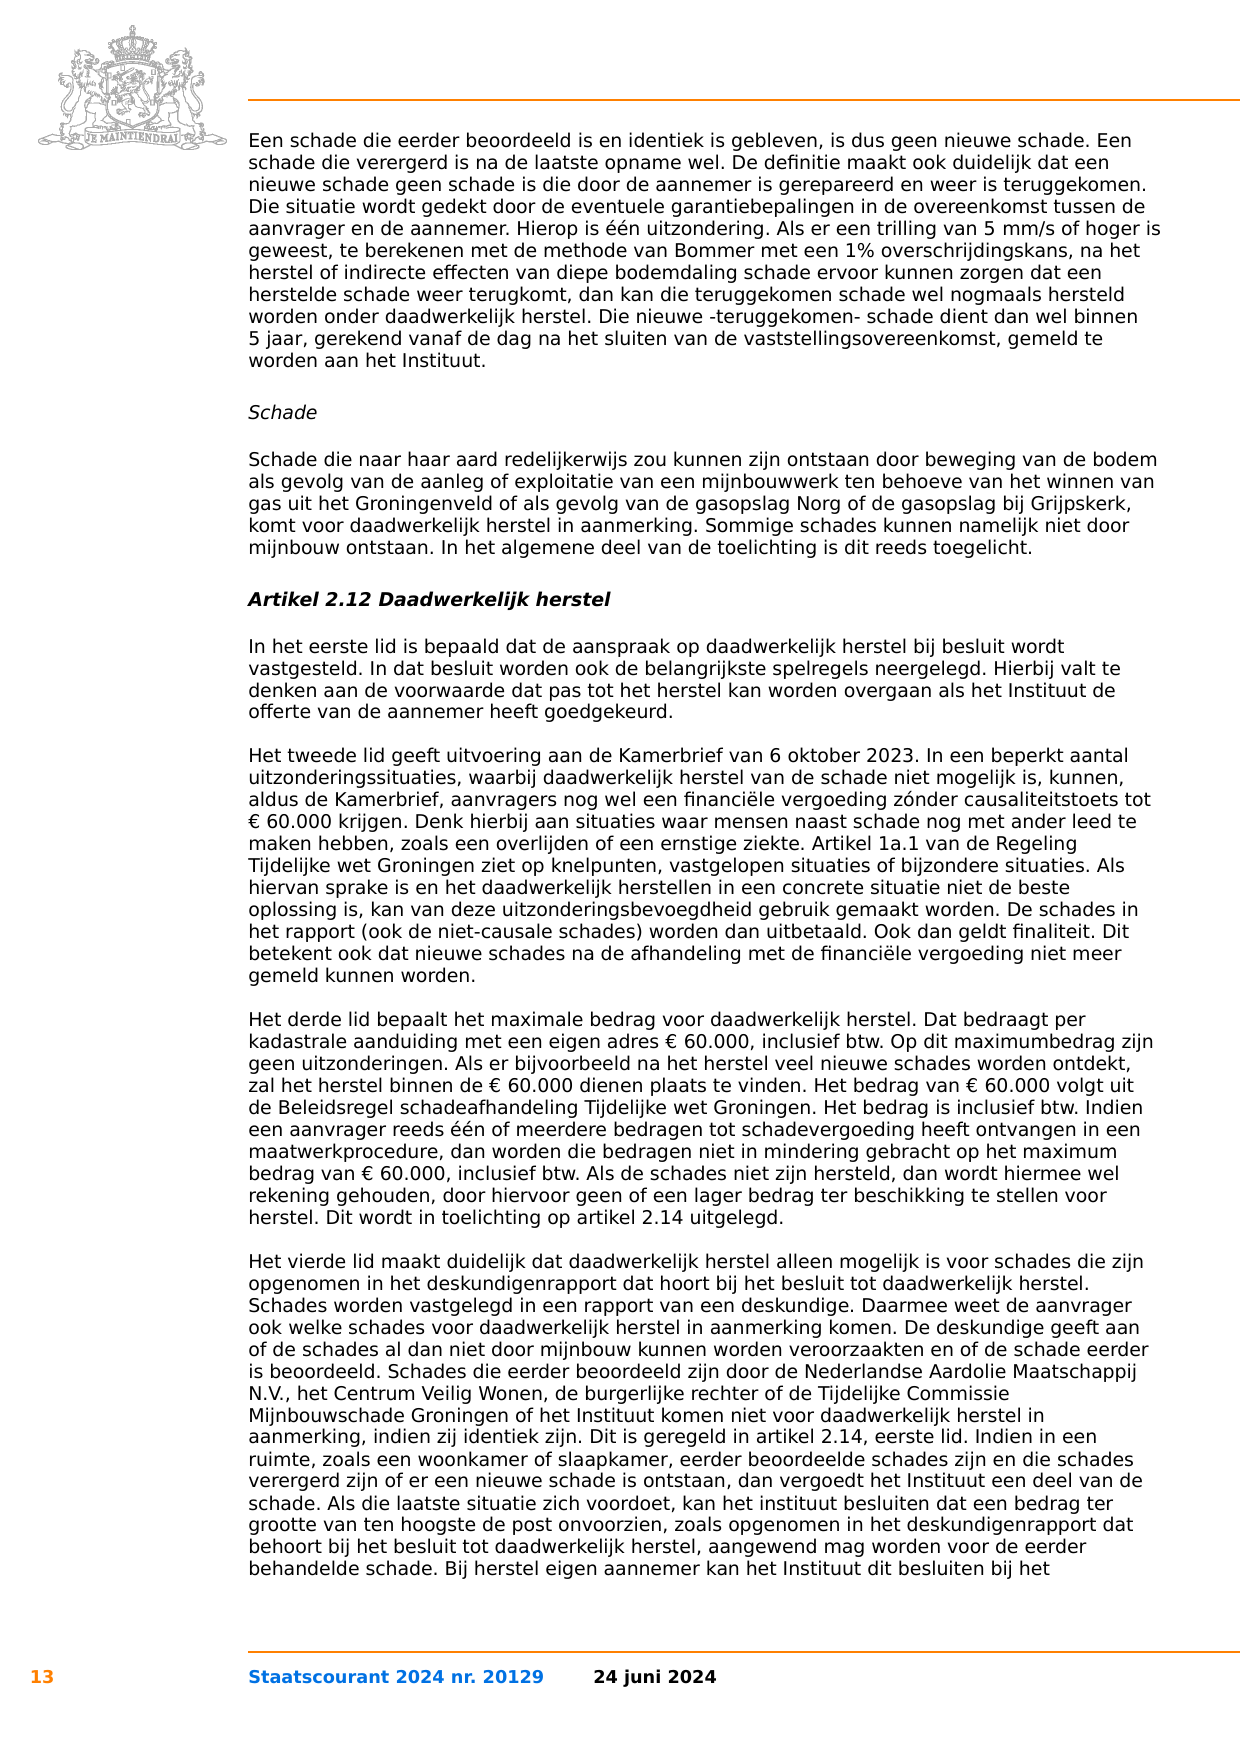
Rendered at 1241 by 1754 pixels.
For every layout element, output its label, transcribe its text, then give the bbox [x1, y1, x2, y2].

text Schade die naar haar aard redelijkerwijs zou kunnen zijn ontstaan door beweging van de bodem als gevolg van de aanleg of exploitatie van een mijnbouwwerk ten behoeve van het winnen van gas uit het Groningenveld of als gevolg van de gasopslag Norg of de gasopslag bij Grijpskerk, komt voor daadwerkelijk herstel in aanmerking. Sommige schades kunnen namelijk niet door mijnbouw ontstaan. In het algemene deel van de toelichting is dit reeds toegelicht. [248, 449, 1163, 558]
text Het vierde lid maakt duidelijk dat daadwerkelijk herstel alleen mogelijk is voor schades die zijn opgenomen in het deskundigenrapport dat hoort bij het besluit tot daadwerkelijk herstel. Schades worden vastgelegd in een rapport van een deskundige. Daarmee weet de aanvrager ook welke schades voor daadwerkelijk herstel in aanmerking komen. De deskundige geeft aan of de schades al dan niet door mijnbouw kunnen worden veroorzaakten en of de schade eerder is beoordeeld. Schades die eerder beoordeeld zijn door de Nederlandse Aardolie Maatschappij N.V., het Centrum Veilig Wonen, de burgerlijke rechter of de Tijdelijke Commissie Mijnbouwschade Groningen of het Instituut komen niet voor daadwerkelijk herstel in aanmerking, indien zij identiek zijn. Dit is geregeld in artikel 2.14, eerste lid. Indien in een ruimte, zoals een woonkamer of slaapkamer, eerder beoordeelde schades zijn en die schades verergerd zijn of er een nieuwe schade is ontstaan, dan vergoedt het Instituut een deel van de schade. Als die laatste situatie zich voordoet, kan het instituut besluiten dat een bedrag ter grootte van ten hoogste de post onvoorzien, zoals opgenomen in het deskundigenrapport dat behoort bij het besluit tot daadwerkelijk herstel, aangewend mag worden voor de eerder behandelde schade. Bij herstel eigen aannemer kan het Instituut dit besluiten bij het [248, 1251, 1163, 1580]
subtitle Artikel 2.12 Daadwerkelijk herstel [248, 588, 1163, 611]
picture [38, 25, 227, 150]
text Het tweede lid geeft uitvoering aan de Kamerbrief van 6 oktober 2023. In een beperkt aantal uitzonderingssituaties, waarbij daadwerkelijk herstel van de schade niet mogelijk is, kunnen, aldus de Kamerbrief, aanvragers nog wel een financiële vergoeding zónder causaliteitstoets tot € 60.000 krijgen. Denk hierbij aan situaties waar mensen naast schade nog met ander leed te maken hebben, zoals een overlijden of een ernstige ziekte. Artikel 1a.1 van de Regeling Tijdelijke wet Groningen ziet op knelpunten, vastgelopen situaties of bijzondere situaties. Als hiervan sprake is en het daadwerkelijk herstellen in een concrete situatie niet de beste oplossing is, kan van deze uitzonderingsbevoegdheid gebruik gemaakt worden. De schades in het rapport (ook de niet-causale schades) worden dan uitbetaald. Ook dan geldt finaliteit. Dit betekent ook dat nieuwe schades na de afhandeling met de financiële vergoeding niet meer gemeld kunnen worden. [248, 745, 1163, 987]
text Een schade die eerder beoordeeld is en identiek is gebleven, is dus geen nieuwe schade. Een schade die verergerd is na de laatste opname wel. De definitie maakt ook duidelijk dat een nieuwe schade geen schade is die door de aannemer is gerepareerd en weer is teruggekomen. Die situatie wordt gedekt door de eventuele garantiebepalingen in de overeenkomst tussen de aanvrager en de aannemer. Hierop is één uitzondering. Als er een trilling van 5 mm/s of hoger is geweest, te berekenen met de methode van Bommer met een 1% overschrijdingskans, na het herstel of indirecte effecten van diepe bodemdaling schade ervoor kunnen zorgen dat een herstelde schade weer terugkomt, dan kan die teruggekomen schade wel nogmaals hersteld worden onder daadwerkelijk herstel. Die nieuwe -teruggekomen- schade dient dan wel binnen 5 jaar, gerekend vanaf de dag na het sluiten van de vaststellingsovereenkomst, gemeld te worden aan het Instituut. [248, 130, 1163, 372]
subtitle Schade [248, 402, 1163, 424]
text In het eerste lid is bepaald dat de aanspraak op daadwerkelijk herstel bij besluit wordt vastgesteld. In dat besluit worden ook de belangrijkste spelregels neergelegd. Hierbij valt te denken aan de voorwaarde dat pas tot het herstel kan worden overgaan als het Instituut de offerte van de aannemer heeft goedgekeurd. [248, 636, 1163, 723]
text Het derde lid bepaalt het maximale bedrag voor daadwerkelijk herstel. Dat bedraagt per kadastrale aanduiding met een eigen adres € 60.000, inclusief btw. Op dit maximumbedrag zijn geen uitzonderingen. Als er bijvoorbeeld na het herstel veel nieuwe schades worden ontdekt, zal het herstel binnen de € 60.000 dienen plaats te vinden. Het bedrag van € 60.000 volgt uit de Beleidsregel schadeafhandeling Tijdelijke wet Groningen. Het bedrag is inclusief btw. Indien een aanvrager reeds één of meerdere bedragen tot schadevergoeding heeft ontvangen in een maatwerkprocedure, dan worden die bedragen niet in mindering gebracht op het maximum bedrag van € 60.000, inclusief btw. Als de schades niet zijn hersteld, dan wordt hiermee wel rekening gehouden, door hiervoor geen of een lager bedrag ter beschikking te stellen voor herstel. Dit wordt in toelichting op artikel 2.14 uitgelegd. [248, 1009, 1163, 1229]
